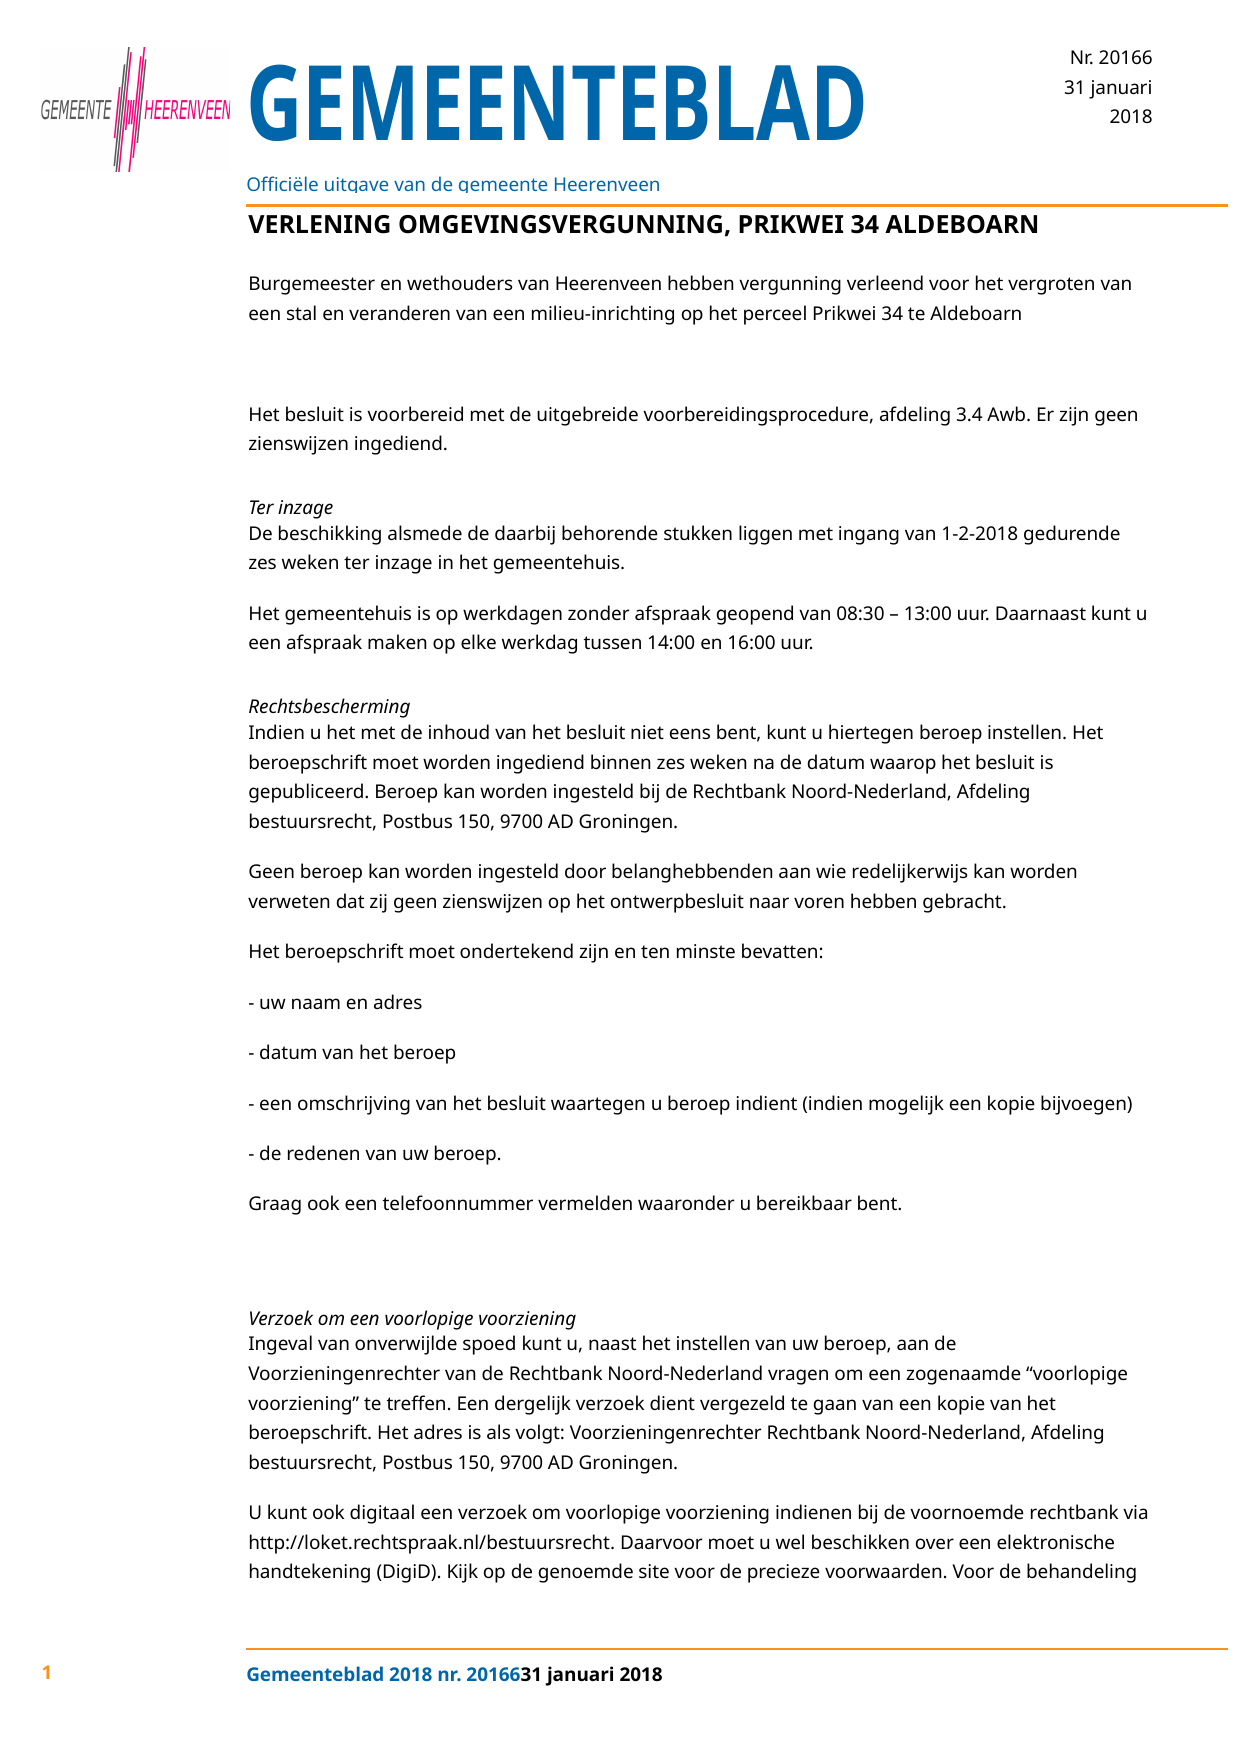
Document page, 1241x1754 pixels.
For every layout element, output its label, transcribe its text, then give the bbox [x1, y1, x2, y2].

text VERLENING OMGEVINGSVERGUNNING, PRIKWEI 34 ALDEBOARN [248, 207, 1152, 241]
text Het gemeentehuis is op werkdagen zonder afspraak geopend van 08:30 – 13:00 uur. Daarnaast kunt u een afspraak maken op elke werkdag tussen 14:00 en 16:00 uur. [248, 600, 1152, 655]
text Het beroepschrift moet ondertekend zijn en ten minste bevatten: [248, 938, 1152, 964]
text - uw naam en adres [248, 989, 1152, 1014]
text Geen beroep kan worden ingesteld door belanghebbenden aan wie redelijkerwijs kan worden verweten dat zij geen zienswijzen op het ontwerpbesluit naar voren hebben gebracht. [248, 858, 1152, 914]
text - datum van het beroep [248, 1039, 1152, 1065]
text - een omschrijving van het besluit waartegen u beroep indient (indien mogelijk een kopie bijvoegen) [248, 1090, 1152, 1115]
text - de redenen van uw beroep. [248, 1140, 1152, 1166]
text Indien u het met de inhoud van het besluit niet eens bent, kunt u hiertegen beroep instellen. Het beroepschrift moet worden ingediend binnen zes weken na de datum waarop het besluit is gepubliceerd. Beroep kan worden ingesteld bij de Rechtbank Noord-Nederland, Afdeling bestuursrecht, Postbus 150, 9700 AD Groningen. [248, 719, 1152, 834]
picture [41, 47, 231, 172]
text Het besluit is voorbereid met de uitgebreide voorbereidingsprocedure, afdeling 3.4 Awb. Er zijn geen zienswijzen ingediend. [248, 401, 1152, 456]
text U kunt ook digitaal een verzoek om voorlopige voorziening indienen bij de voornoemde rechtbank via http://loket.rechtspraak.nl/bestuursrecht. Daarvoor moet u wel beschikken over een elektronische handtekening (DigiD). Kijk op de genoemde site voor de precieze voorwaarden. Voor de behandeling [248, 1499, 1152, 1584]
text Ter inzage [248, 494, 1152, 520]
text Ingeval van onverwijlde spoed kunt u, naast het instellen van uw beroep, aan de Voorzieningenrechter van de Rechtbank Noord-Nederland vragen om een zogenaamde “voorlopige voorziening” te treffen. Een dergelijk verzoek dient vergezeld te gaan van een kopie van het beroepschrift. Het adres is als volgt: Voorzieningenrechter Rechtbank Noord-Nederland, Afdeling bestuursrecht, Postbus 150, 9700 AD Groningen. [248, 1331, 1152, 1475]
text Rechtsbescherming [248, 693, 1152, 719]
text Verzoek om een voorlopige voorziening [248, 1305, 1152, 1331]
text Burgemeester en wethouders van Heerenveen hebben vergunning verleend voor het vergroten van een stal en veranderen van een milieu-inrichting op het perceel Prikwei 34 te Aldeboarn [248, 270, 1152, 326]
text De beschikking alsmede de daarbij behorende stukken liggen met ingang van 1-2-2018 gedurende zes weken ter inzage in het gemeentehuis. [248, 520, 1152, 575]
text Graag ook een telefoonnummer vermelden waaronder u bereikbaar bent. [248, 1191, 1152, 1216]
